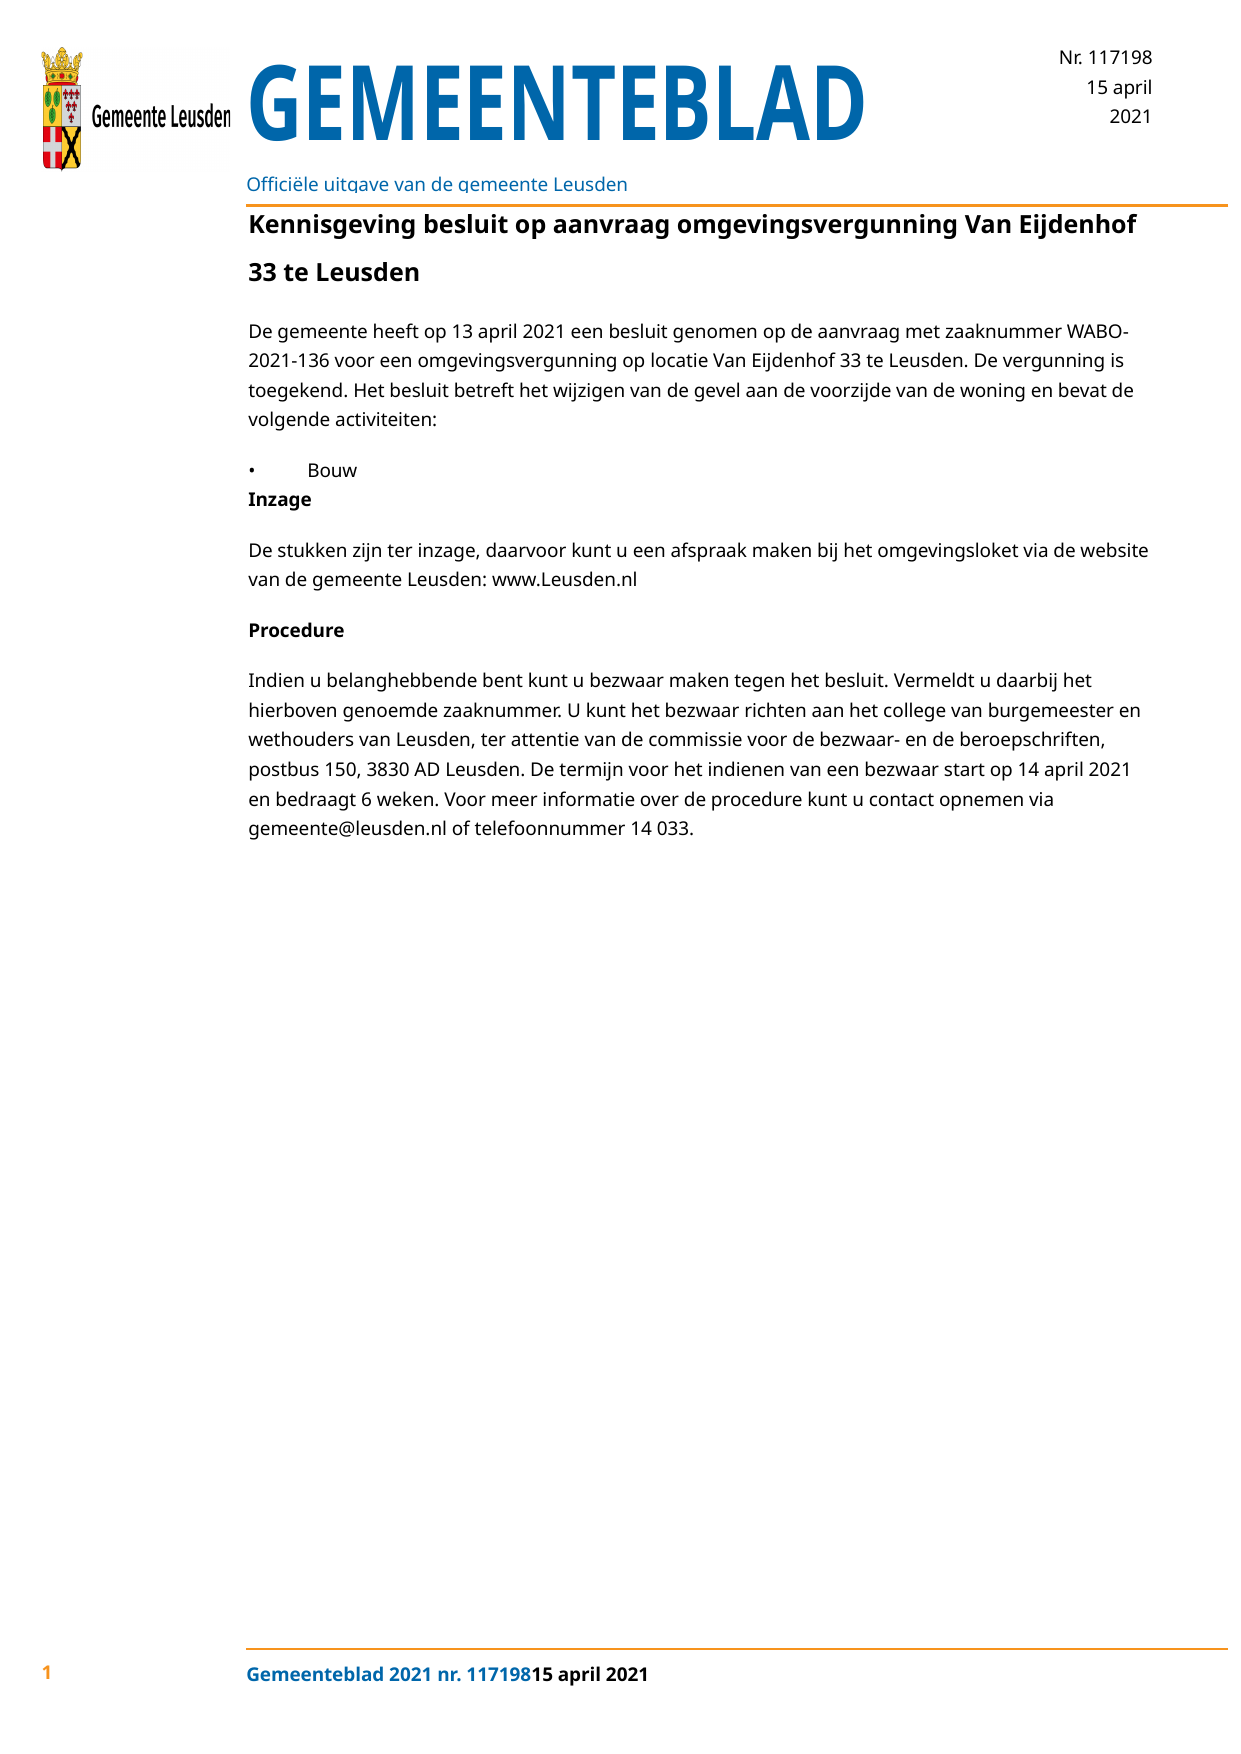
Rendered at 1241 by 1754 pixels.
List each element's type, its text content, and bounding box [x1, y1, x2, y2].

text De gemeente heeft op 13 april 2021 een besluit genomen op de aanvraag met zaaknummer WABO-2021-136 voor een omgevingsvergunning op locatie Van Eijdenhof 33 te Leusden. De vergunning is toegekend. Het besluit betreft het wijzigen van de gevel aan de voorzijde van de woning en bevat de volgende activiteiten: [248, 318, 1152, 432]
text Indien u belanghebbende bent kunt u bezwaar maken tegen het besluit. Vermeldt u daarbij het hierboven genoemde zaaknummer. U kunt het bezwaar richten aan het college van burgemeester en wethouders van Leusden, ter attentie van de commissie voor de bezwaar- en de beroepschriften, postbus 150, 3830 AD Leusden. De termijn voor het indienen van een bezwaar start op 14 april 2021 en bedraagt 6 weken. Voor meer informatie over de procedure kunt u contact opnemen via gemeente@leusden.nl of telefoonnummer 14 033. [248, 667, 1152, 841]
text Kennisgeving besluit op aanvraag omgevingsvergunning Van Eijdenhof 33 te Leusden [248, 207, 1152, 288]
text Inzage [248, 487, 1152, 512]
text Procedure [248, 617, 1152, 643]
list Bouw [248, 457, 1152, 483]
text De stukken zijn ter inzage, daarvoor kunt u een afspraak maken bij het omgevingsloket via de website van de gemeente Leusden: www.Leusden.nl [248, 537, 1152, 592]
picture [41, 47, 231, 172]
